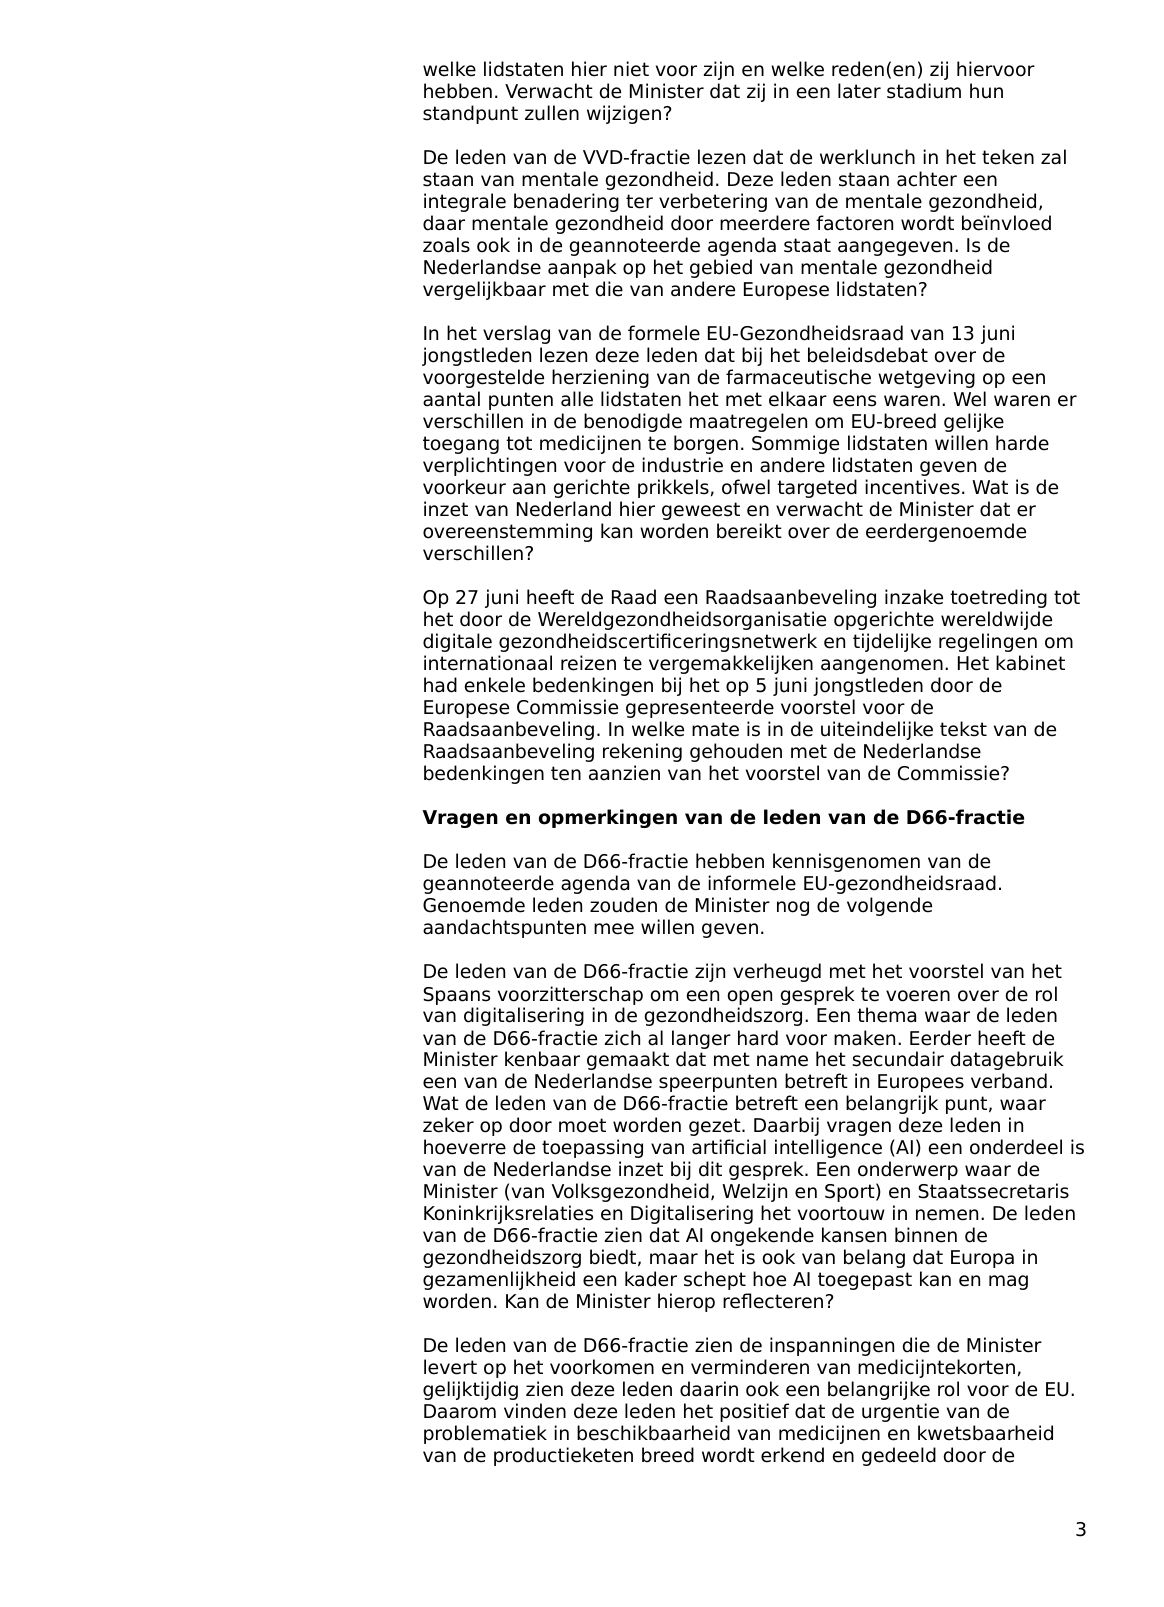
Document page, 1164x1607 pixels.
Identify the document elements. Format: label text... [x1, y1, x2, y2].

subtitle Vragen en opmerkingen van de leden van de D66-fractie [422, 807, 1087, 829]
text De leden van de D66-fractie zijn verheugd met het voorstel van het Spaans voorzitterschap om een open gesprek te voeren over de rol van digitalisering in de gezondheidszorg. Een thema waar de leden van de D66-fractie zich al langer hard voor maken. Eerder heeft de Minister kenbaar gemaakt dat met name het secundair datagebruik een van de Nederlandse speerpunten betreft in Europees verband. Wat de leden van de D66-fractie betreft een belangrijk punt, waar zeker op door moet worden gezet. Daarbij vragen deze leden in hoeverre de toepassing van artificial intelligence (AI) een onderdeel is van de Nederlandse inzet bij dit gesprek. Een onderwerp waar de Minister (van Volksgezondheid, Welzijn en Sport) en Staatssecretaris Koninkrijksrelaties en Digitalisering het voortouw in nemen. De leden van de D66-fractie zien dat AI ongekende kansen binnen de gezondheidszorg biedt, maar het is ook van belang dat Europa in gezamenlijkheid een kader schept hoe AI toegepast kan en mag worden. Kan de Minister hierop reflecteren? [422, 961, 1087, 1313]
text In het verslag van de formele EU-Gezondheidsraad van 13 juni jongstleden lezen deze leden dat bij het beleidsdebat over de voorgestelde herziening van de farmaceutische wetgeving op een aantal punten alle lidstaten het met elkaar eens waren. Wel waren er verschillen in de benodigde maatregelen om EU-breed gelijke toegang tot medicijnen te borgen. Sommige lidstaten willen harde verplichtingen voor de industrie en andere lidstaten geven de voorkeur aan gerichte prikkels, ofwel targeted incentives. Wat is de inzet van Nederland hier geweest en verwacht de Minister dat er overeenstemming kan worden bereikt over de eerdergenoemde verschillen? [422, 323, 1087, 565]
text welke lidstaten hier niet voor zijn en welke reden(en) zij hiervoor hebben. Verwacht de Minister dat zij in een later stadium hun standpunt zullen wijzigen? [422, 59, 1087, 125]
text Op 27 juni heeft de Raad een Raadsaanbeveling inzake toetreding tot het door de Wereldgezondheidsorganisatie opgerichte wereldwijde digitale gezondheidscertificeringsnetwerk en tijdelijke regelingen om internationaal reizen te vergemakkelijken aangenomen. Het kabinet had enkele bedenkingen bij het op 5 juni jongstleden door de Europese Commissie gepresenteerde voorstel voor de Raadsaanbeveling. In welke mate is in de uiteindelijke tekst van de Raadsaanbeveling rekening gehouden met de Nederlandse bedenkingen ten aanzien van het voorstel van de Commissie? [422, 587, 1087, 785]
text De leden van de D66-fractie hebben kennisgenomen van de geannoteerde agenda van de informele EU-gezondheidsraad. Genoemde leden zouden de Minister nog de volgende aandachtspunten mee willen geven. [422, 851, 1087, 939]
text De leden van de D66-fractie zien de inspanningen die de Minister levert op het voorkomen en verminderen van medicijntekorten, gelijktijdig zien deze leden daarin ook een belangrijke rol voor de EU. Daarom vinden deze leden het positief dat de urgentie van de problematiek in beschikbaarheid van medicijnen en kwetsbaarheid van de productieketen breed wordt erkend en gedeeld door de [422, 1335, 1087, 1467]
text De leden van de VVD-fractie lezen dat de werklunch in het teken zal staan van mentale gezondheid. Deze leden staan achter een integrale benadering ter verbetering van de mentale gezondheid, daar mentale gezondheid door meerdere factoren wordt beïnvloed zoals ook in de geannoteerde agenda staat aangegeven. Is de Nederlandse aanpak op het gebied van mentale gezondheid vergelijkbaar met die van andere Europese lidstaten? [422, 147, 1087, 301]
